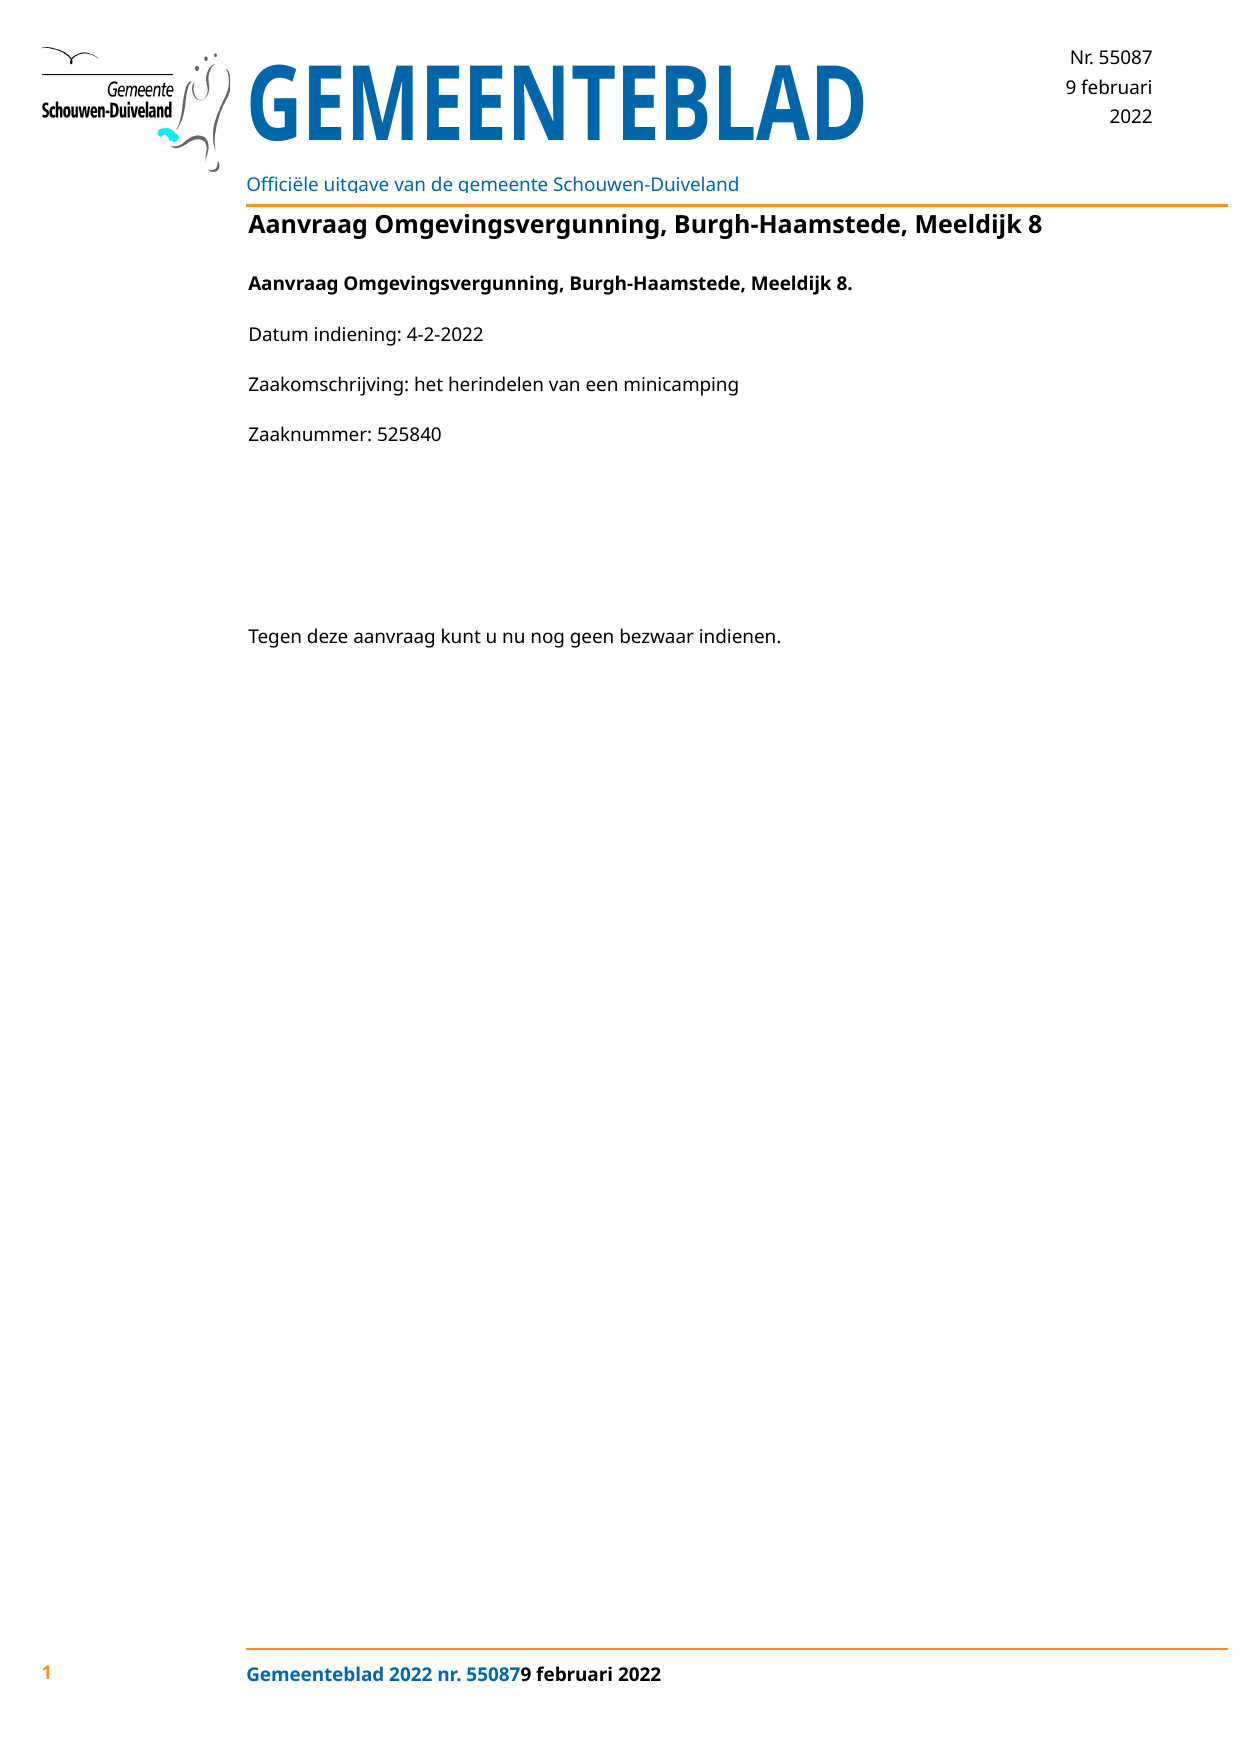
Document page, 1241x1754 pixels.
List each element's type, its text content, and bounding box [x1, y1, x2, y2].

picture [41, 47, 231, 172]
text Zaaknummer: 525840 [248, 422, 1152, 447]
text Aanvraag Omgevingsvergunning, Burgh-Haamstede, Meeldijk 8 [248, 207, 1152, 241]
text Zaakomschrijving: het herindelen van een minicamping [248, 371, 1152, 397]
text Aanvraag Omgevingsvergunning, Burgh-Haamstede, Meeldijk 8. [248, 270, 1152, 296]
text Datum indiening: 4-2-2022 [248, 321, 1152, 346]
text Tegen deze aanvraag kunt u nu nog geen bezwaar indienen. [248, 623, 1152, 649]
